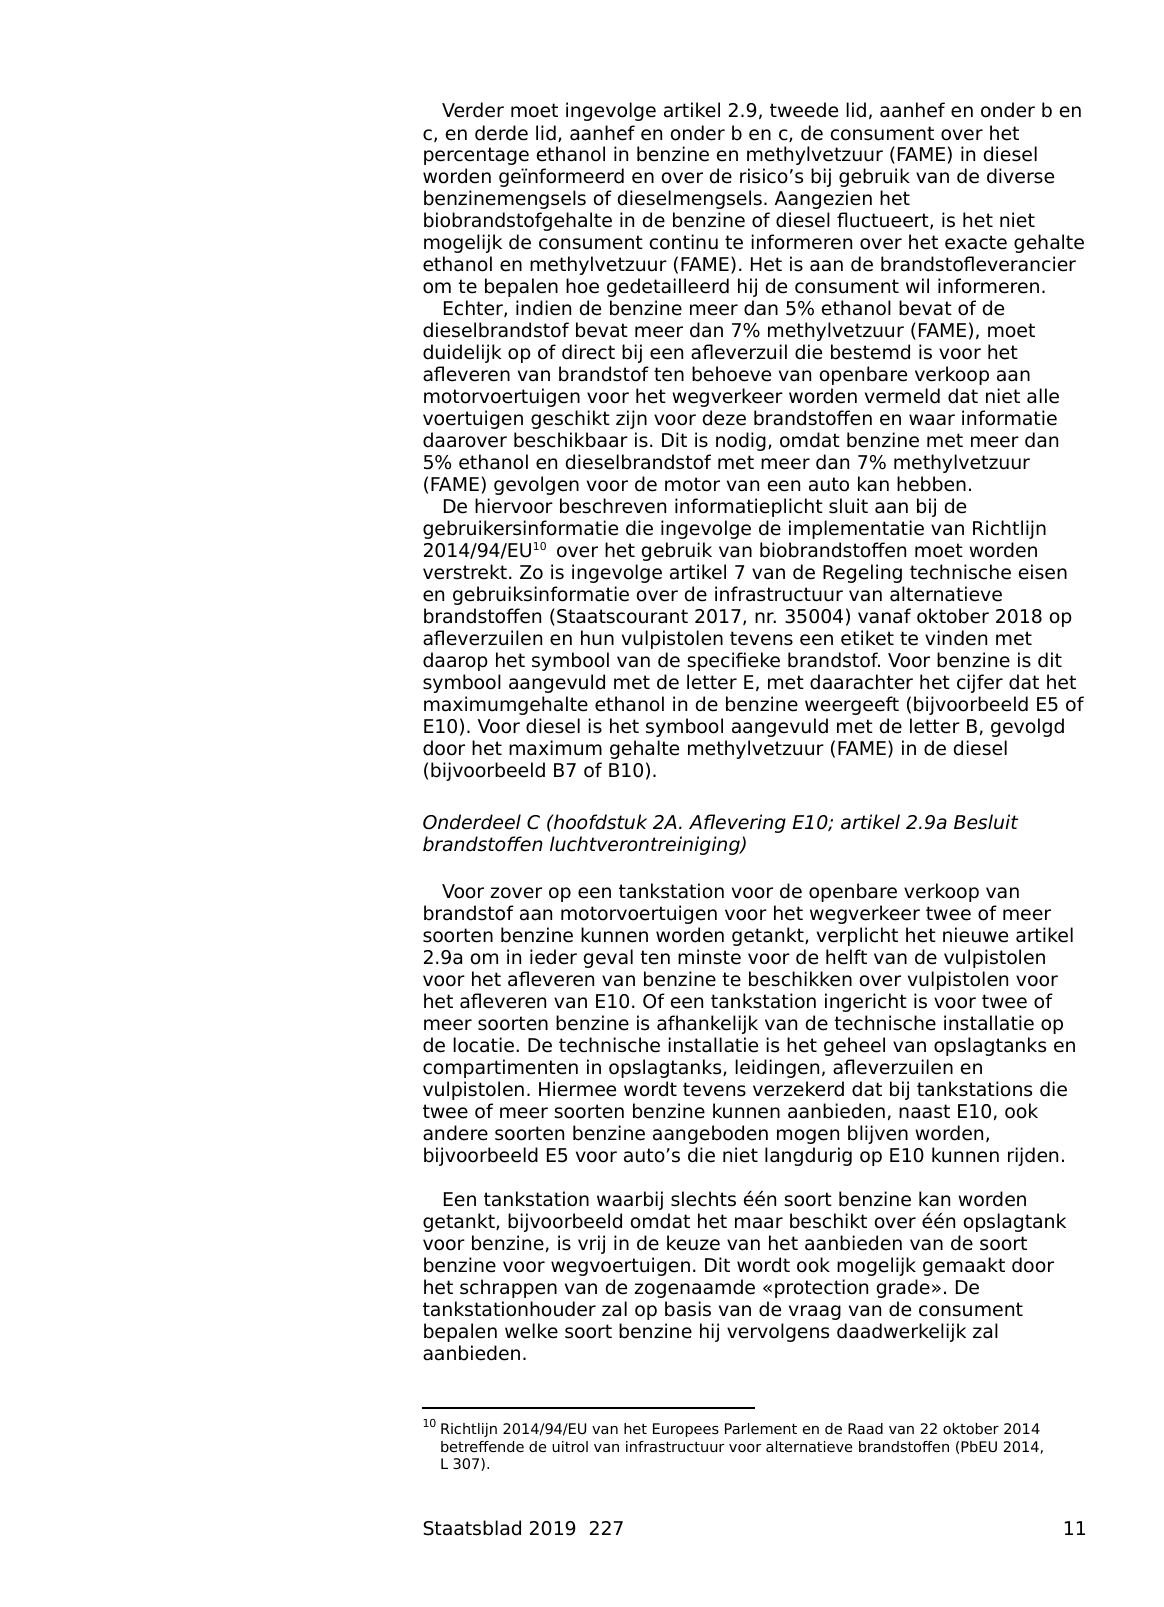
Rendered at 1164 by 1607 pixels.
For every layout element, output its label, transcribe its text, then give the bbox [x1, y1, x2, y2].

text Een tankstation waarbij slechts één soort benzine kan worden getankt, bijvoorbeeld omdat het maar beschikt over één opslagtank voor benzine, is vrij in de keuze van het aanbieden van de soort benzine voor wegvoertuigen. Dit wordt ook mogelijk gemaakt door het schrappen van de zogenaamde «protection grade». De tankstationhouder zal op basis van de vraag van de consument bepalen welke soort benzine hij vervolgens daadwerkelijk zal aanbieden. [422, 1189, 1087, 1364]
text De hiervoor beschreven informatieplicht sluit aan bij de gebruikersinformatie die ingevolge de implementatie van Richtlijn 2014/94/EU over het gebruik van biobrandstoffen moet worden verstrekt. Zo is ingevolge artikel 7 van de Regeling technische eisen en gebruiksinformatie over de infrastructuur van alternatieve brandstoffen (Staatscourant 2017, nr. 35004) vanaf oktober 2018 op afleverzuilen en hun vulpistolen tevens een etiket te vinden met daarop het symbool van de specifieke brandstof. Voor benzine is dit symbool aangevuld met de letter E, met daarachter het cijfer dat het maximumgehalte ethanol in de benzine weergeeft (bijvoorbeeld E5 of E10). Voor diesel is het symbool aangevuld met de letter B, gevolgd door het maximum gehalte methylvetzuur (FAME) in de diesel (bijvoorbeeld B7 of B10). [422, 496, 1087, 782]
text Echter, indien de benzine meer dan 5% ethanol bevat of de dieselbrandstof bevat meer dan 7% methylvetzuur (FAME), moet duidelijk op of direct bij een afleverzuil die bestemd is voor het afleveren van brandstof ten behoeve van openbare verkoop aan motorvoertuigen voor het wegverkeer worden vermeld dat niet alle voertuigen geschikt zijn voor deze brandstoffen en waar informatie daarover beschikbaar is. Dit is nodig, omdat benzine met meer dan 5% ethanol en dieselbrandstof met meer dan 7% methylvetzuur (FAME) gevolgen voor de motor van een auto kan hebben. [422, 298, 1087, 496]
text Verder moet ingevolge artikel 2.9, tweede lid, aanhef en onder b en c, en derde lid, aanhef en onder b en c, de consument over het percentage ethanol in benzine en methylvetzuur (FAME) in diesel worden geïnformeerd en over de risico’s bij gebruik van de diverse benzinemengsels of dieselmengsels. Aangezien het biobrandstofgehalte in de benzine of diesel fluctueert, is het niet mogelijk de consument continu te informeren over het exacte gehalte ethanol en methylvetzuur (FAME). Het is aan de brandstofleverancier om te bepalen hoe gedetailleerd hij de consument wil informeren. [422, 100, 1087, 298]
text Richtlijn 2014/94/EU van het Europees Parlement en de Raad van 22 oktober 2014 betreffende de uitrol van infrastructuur voor alternatieve brandstoffen (PbEU 2014, L 307). [422, 1417, 1087, 1473]
text Voor zover op een tankstation voor de openbare verkoop van brandstof aan motorvoertuigen voor het wegverkeer twee of meer soorten benzine kunnen worden getankt, verplicht het nieuwe artikel 2.9a om in ieder geval ten minste voor de helft van de vulpistolen voor het afleveren van benzine te beschikken over vulpistolen voor het afleveren van E10. Of een tankstation ingericht is voor twee of meer soorten benzine is afhankelijk van de technische installatie op de locatie. De technische installatie is het geheel van opslagtanks en compartimenten in opslagtanks, leidingen, afleverzuilen en vulpistolen. Hiermee wordt tevens verzekerd dat bij tankstations die twee of meer soorten benzine kunnen aanbieden, naast E10, ook andere soorten benzine aangeboden mogen blijven worden, bijvoorbeeld E5 voor auto’s die niet langdurig op E10 kunnen rijden. [422, 881, 1087, 1166]
subtitle Onderdeel C (hoofdstuk 2A. Aflevering E10; artikel 2.9a Besluit brandstoffen luchtverontreiniging) [422, 812, 1087, 856]
